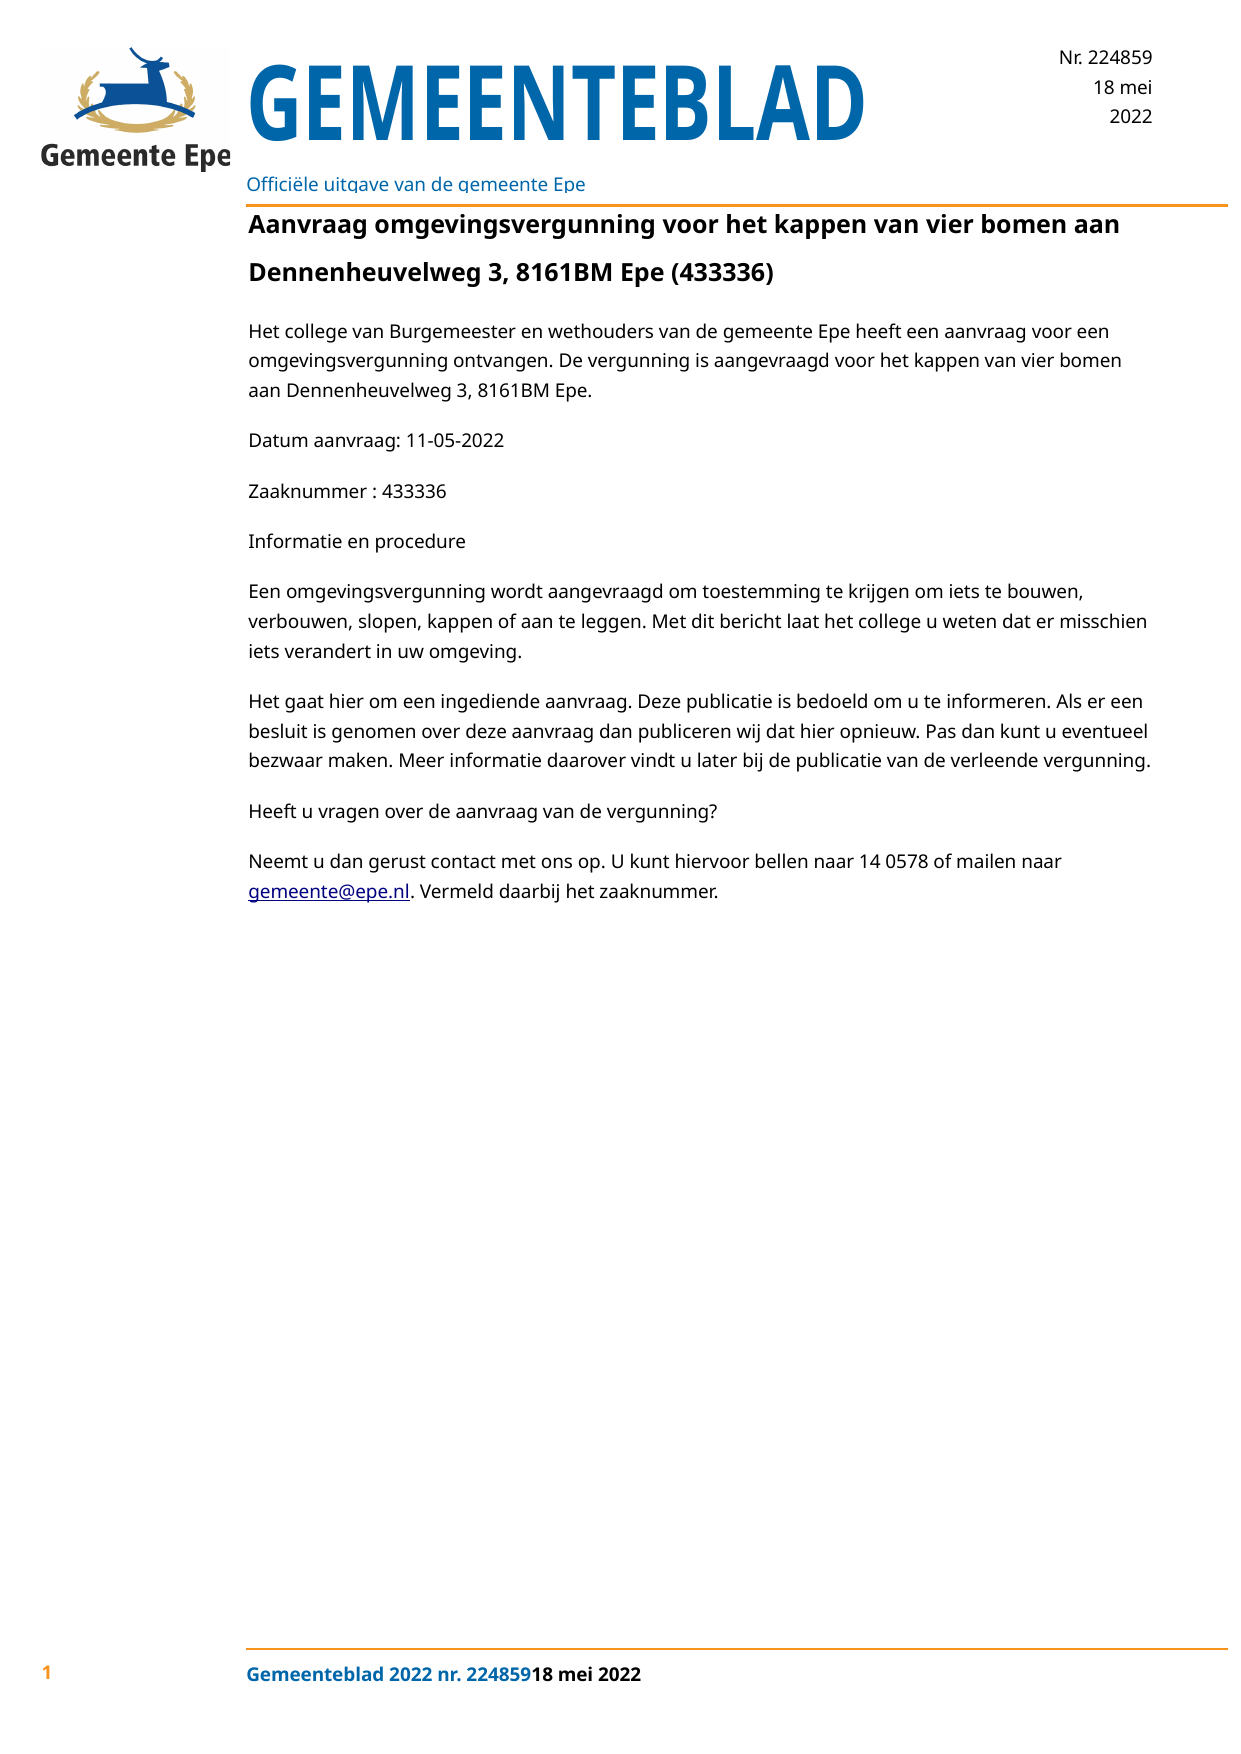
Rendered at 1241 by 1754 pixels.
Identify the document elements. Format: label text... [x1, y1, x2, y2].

text Aanvraag omgevingsvergunning voor het kappen van vier bomen aan Dennenheuvelweg 3, 8161BM Epe (433336) [248, 207, 1152, 288]
text Datum aanvraag: 11-05-2022 [248, 427, 1152, 453]
text Zaaknummer : 433336 [248, 478, 1152, 504]
picture [41, 47, 231, 172]
text Het gaat hier om een ingediende aanvraag. Deze publicatie is bedoeld om u te informeren. Als er een besluit is genomen over deze aanvraag dan publiceren wij dat hier opnieuw. Pas dan kunt u eventueel bezwaar maken. Meer informatie daarover vindt u later bij de publicatie van de verleende vergunning. [248, 688, 1152, 773]
text Informatie en procedure [248, 528, 1152, 554]
text Een omgevingsvergunning wordt aangevraagd om toestemming te krijgen om iets te bouwen, verbouwen, slopen, kappen of aan te leggen. Met dit bericht laat het college u weten dat er misschien iets verandert in uw omgeving. [248, 579, 1152, 664]
text Neemt u dan gerust contact met ons op. U kunt hiervoor bellen naar 14 0578 of mailen naar gemeente@epe.nl. Vermeld daarbij het zaaknummer. [248, 848, 1152, 904]
text Heeft u vragen over de aanvraag van de vergunning? [248, 798, 1152, 824]
text Het college van Burgemeester en wethouders van de gemeente Epe heeft een aanvraag voor een omgevingsvergunning ontvangen. De vergunning is aangevraagd voor het kappen van vier bomen aan Dennenheuvelweg 3, 8161BM Epe. [248, 318, 1152, 403]
